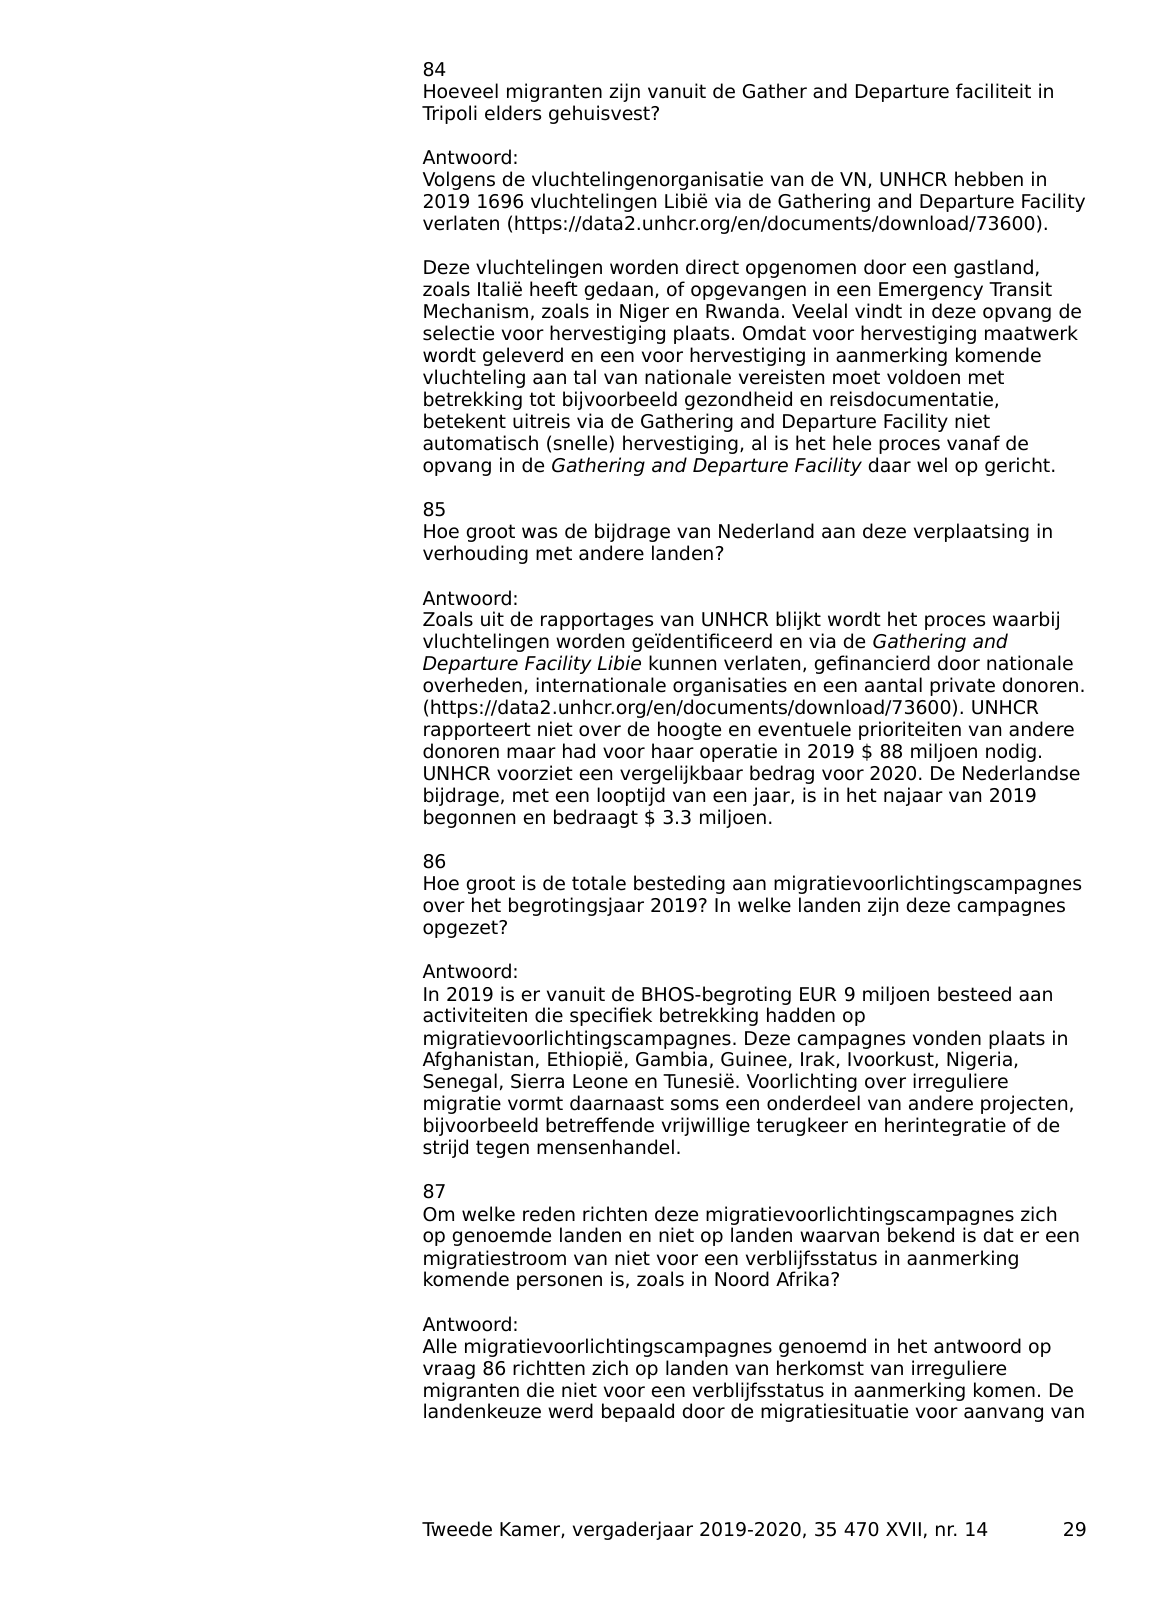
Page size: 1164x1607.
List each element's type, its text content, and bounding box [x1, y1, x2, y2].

text Volgens de vluchtelingenorganisatie van de VN, UNHCR hebben in 2019 1696 vluchtelingen Libië via de Gathering and Departure Facility verlaten (https://data2.unhcr.org/en/documents/download/73600). [422, 169, 1087, 235]
text Hoe groot was de bijdrage van Nederland aan deze verplaatsing in verhouding met andere landen? [422, 521, 1087, 565]
text Om welke reden richten deze migratievoorlichtingscampagnes zich op genoemde landen en niet op landen waarvan bekend is dat er een migratiestroom van niet voor een verblijfsstatus in aanmerking komende personen is, zoals in Noord Afrika? [422, 1203, 1087, 1291]
text 84 [422, 59, 1087, 81]
text Hoe groot is de totale besteding aan migratievoorlichtingscampagnes over het begrotingsjaar 2019? In welke landen zijn deze campagnes opgezet? [422, 873, 1087, 939]
text 86 [422, 851, 1087, 873]
text Antwoord: [422, 1313, 1087, 1336]
text 85 [422, 499, 1087, 521]
text Zoals uit de rapportages van UNHCR blijkt wordt het proces waarbij vluchtelingen worden geïdentificeerd en via de Gathering and Departure Facility Libie kunnen verlaten, gefinancierd door nationale overheden, internationale organisaties en een aantal private donoren. (https://data2.unhcr.org/en/documents/download/73600). UNHCR rapporteert niet over de hoogte en eventuele prioriteiten van andere donoren maar had voor haar operatie in 2019 $ 88 miljoen nodig. UNHCR voorziet een vergelijkbaar bedrag voor 2020. De Nederlandse bijdrage, met een looptijd van een jaar, is in het najaar van 2019 begonnen en bedraagt $ 3.3 miljoen. [422, 609, 1087, 829]
text Hoeveel migranten zijn vanuit de Gather and Departure faciliteit in Tripoli elders gehuisvest? [422, 81, 1087, 125]
text 87 [422, 1181, 1087, 1203]
text Antwoord: [422, 961, 1087, 983]
text Alle migratievoorlichtingscampagnes genoemd in het antwoord op vraag 86 richtten zich op landen van herkomst van irreguliere migranten die niet voor een verblijfsstatus in aanmerking komen. De landenkeuze werd bepaald door de migratiesituatie voor aanvang van [422, 1336, 1087, 1423]
text In 2019 is er vanuit de BHOS-begroting EUR 9 miljoen besteed aan activiteiten die specifiek betrekking hadden op migratievoorlichtingscampagnes. Deze campagnes vonden plaats in Afghanistan, Ethiopië, Gambia, Guinee, Irak, Ivoorkust, Nigeria, Senegal, Sierra Leone en Tunesië. Voorlichting over irreguliere migratie vormt daarnaast soms een onderdeel van andere projecten, bijvoorbeeld betreffende vrijwillige terugkeer en herintegratie of de strijd tegen mensenhandel. [422, 983, 1087, 1159]
text Antwoord: [422, 587, 1087, 609]
text Deze vluchtelingen worden direct opgenomen door een gastland, zoals Italië heeft gedaan, of opgevangen in een Emergency Transit Mechanism, zoals in Niger en Rwanda. Veelal vindt in deze opvang de selectie voor hervestiging plaats. Omdat voor hervestiging maatwerk wordt geleverd en een voor hervestiging in aanmerking komende vluchteling aan tal van nationale vereisten moet voldoen met betrekking tot bijvoorbeeld gezondheid en reisdocumentatie, betekent uitreis via de Gathering and Departure Facility niet automatisch (snelle) hervestiging, al is het hele proces vanaf de opvang in de Gathering and Departure Facility daar wel op gericht. [422, 257, 1087, 477]
text Antwoord: [422, 147, 1087, 169]
